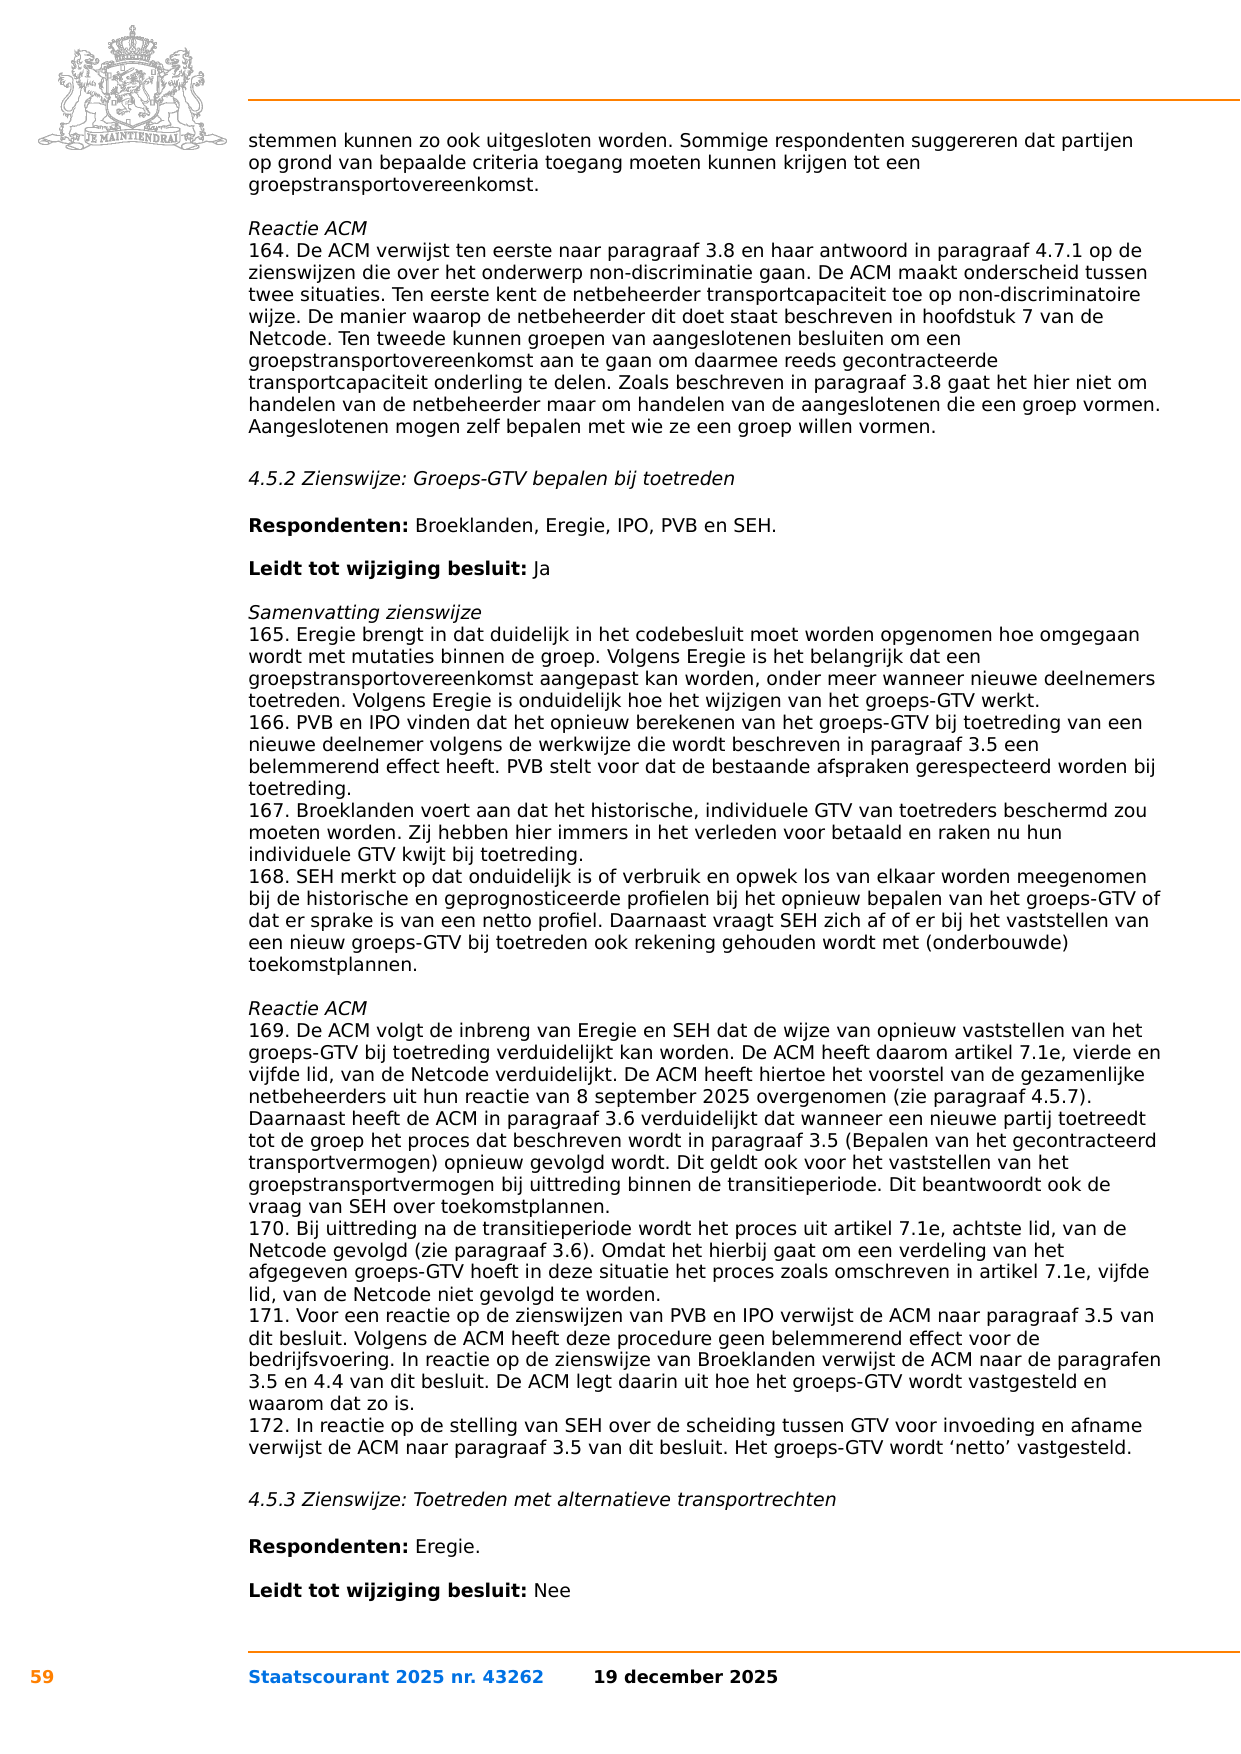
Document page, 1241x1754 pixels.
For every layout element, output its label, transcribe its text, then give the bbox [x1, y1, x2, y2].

subtitle Reactie ACM [248, 998, 1163, 1020]
text 169. De ACM volgt de inbreng van Eregie en SEH dat de wijze van opnieuw vaststellen van het groeps-GTV bij toetreding verduidelijkt kan worden. De ACM heeft daarom artikel 7.1e, vierde en vijfde lid, van de Netcode verduidelijkt. De ACM heeft hiertoe het voorstel van de gezamenlijke netbeheerders uit hun reactie van 8 september 2025 overgenomen (zie paragraaf 4.5.7). Daarnaast heeft de ACM in paragraaf 3.6 verduidelijkt dat wanneer een nieuwe partij toetreedt tot de groep het proces dat beschreven wordt in paragraaf 3.5 (Bepalen van het gecontracteerd transportvermogen) opnieuw gevolgd wordt. Dit geldt ook voor het vaststellen van het groepstransportvermogen bij uittreding binnen de transitieperiode. Dit beantwoordt ook de vraag van SEH over toekomstplannen. [248, 1020, 1163, 1217]
text stemmen kunnen zo ook uitgesloten worden. Sommige respondenten suggereren dat partijen op grond van bepaalde criteria toegang moeten kunnen krijgen tot een groepstransportovereenkomst. [248, 130, 1163, 196]
text 168. SEH merkt op dat onduidelijk is of verbruik en opwek los van elkaar worden meegenomen bij de historische en geprognosticeerde profielen bij het opnieuw bepalen van het groeps-GTV of dat er sprake is van een netto profiel. Daarnaast vraagt SEH zich af of er bij het vaststellen van een nieuw groeps-GTV bij toetreden ook rekening gehouden wordt met (onderbouwde) toekomstplannen. [248, 866, 1163, 976]
text 170. Bij uittreding na de transitieperiode wordt het proces uit artikel 7.1e, achtste lid, van de Netcode gevolgd (zie paragraaf 3.6). Omdat het hierbij gaat om een verdeling van het afgegeven groeps-GTV hoeft in deze situatie het proces zoals omschreven in artikel 7.1e, vijfde lid, van de Netcode niet gevolgd te worden. [248, 1217, 1163, 1305]
text 171. Voor een reactie op de zienswijzen van PVB en IPO verwijst de ACM naar paragraaf 3.5 van dit besluit. Volgens de ACM heeft deze procedure geen belemmerend effect voor de bedrijfsvoering. In reactie op de zienswijze van Broeklanden verwijst de ACM naar de paragrafen 3.5 en 4.4 van dit besluit. De ACM legt daarin uit hoe het groeps-GTV wordt vastgesteld en waarom dat zo is. [248, 1305, 1163, 1415]
text Leidt tot wijziging besluit: Nee [248, 1580, 1163, 1602]
text Respondenten: Eregie. [248, 1536, 1163, 1558]
subtitle Reactie ACM [248, 218, 1163, 240]
text 172. In reactie op de stelling van SEH over de scheiding tussen GTV voor invoeding en afname verwijst de ACM naar paragraaf 3.5 van dit besluit. Het groeps-GTV wordt ‘netto’ vastgesteld. [248, 1415, 1163, 1459]
picture [38, 25, 227, 150]
subtitle Samenvatting zienswijze [248, 602, 1163, 624]
subtitle 4.5.2 Zienswijze: Groeps-GTV bepalen bij toetreden [248, 467, 1163, 489]
text 167. Broeklanden voert aan dat het historische, individuele GTV van toetreders beschermd zou moeten worden. Zij hebben hier immers in het verleden voor betaald en raken nu hun individuele GTV kwijt bij toetreding. [248, 800, 1163, 866]
text Leidt tot wijziging besluit: Ja [248, 558, 1163, 580]
text 165. Eregie brengt in dat duidelijk in het codebesluit moet worden opgenomen hoe omgegaan wordt met mutaties binnen de groep. Volgens Eregie is het belangrijk dat een groepstransportovereenkomst aangepast kan worden, onder meer wanneer nieuwe deelnemers toetreden. Volgens Eregie is onduidelijk hoe het wijzigen van het groeps-GTV werkt. [248, 624, 1163, 712]
text 164. De ACM verwijst ten eerste naar paragraaf 3.8 en haar antwoord in paragraaf 4.7.1 op de zienswijzen die over het onderwerp non-discriminatie gaan. De ACM maakt onderscheid tussen twee situaties. Ten eerste kent de netbeheerder transportcapaciteit toe op non-discriminatoire wijze. De manier waarop de netbeheerder dit doet staat beschreven in hoofdstuk 7 van de Netcode. Ten tweede kunnen groepen van aangeslotenen besluiten om een groepstransportovereenkomst aan te gaan om daarmee reeds gecontracteerde transportcapaciteit onderling te delen. Zoals beschreven in paragraaf 3.8 gaat het hier niet om handelen van de netbeheerder maar om handelen van de aangeslotenen die een groep vormen. Aangeslotenen mogen zelf bepalen met wie ze een groep willen vormen. [248, 240, 1163, 437]
text 166. PVB en IPO vinden dat het opnieuw berekenen van het groeps-GTV bij toetreding van een nieuwe deelnemer volgens de werkwijze die wordt beschreven in paragraaf 3.5 een belemmerend effect heeft. PVB stelt voor dat de bestaande afspraken gerespecteerd worden bij toetreding. [248, 712, 1163, 800]
text Respondenten: Broeklanden, Eregie, IPO, PVB en SEH. [248, 514, 1163, 536]
subtitle 4.5.3 Zienswijze: Toetreden met alternatieve transportrechten [248, 1489, 1163, 1511]
